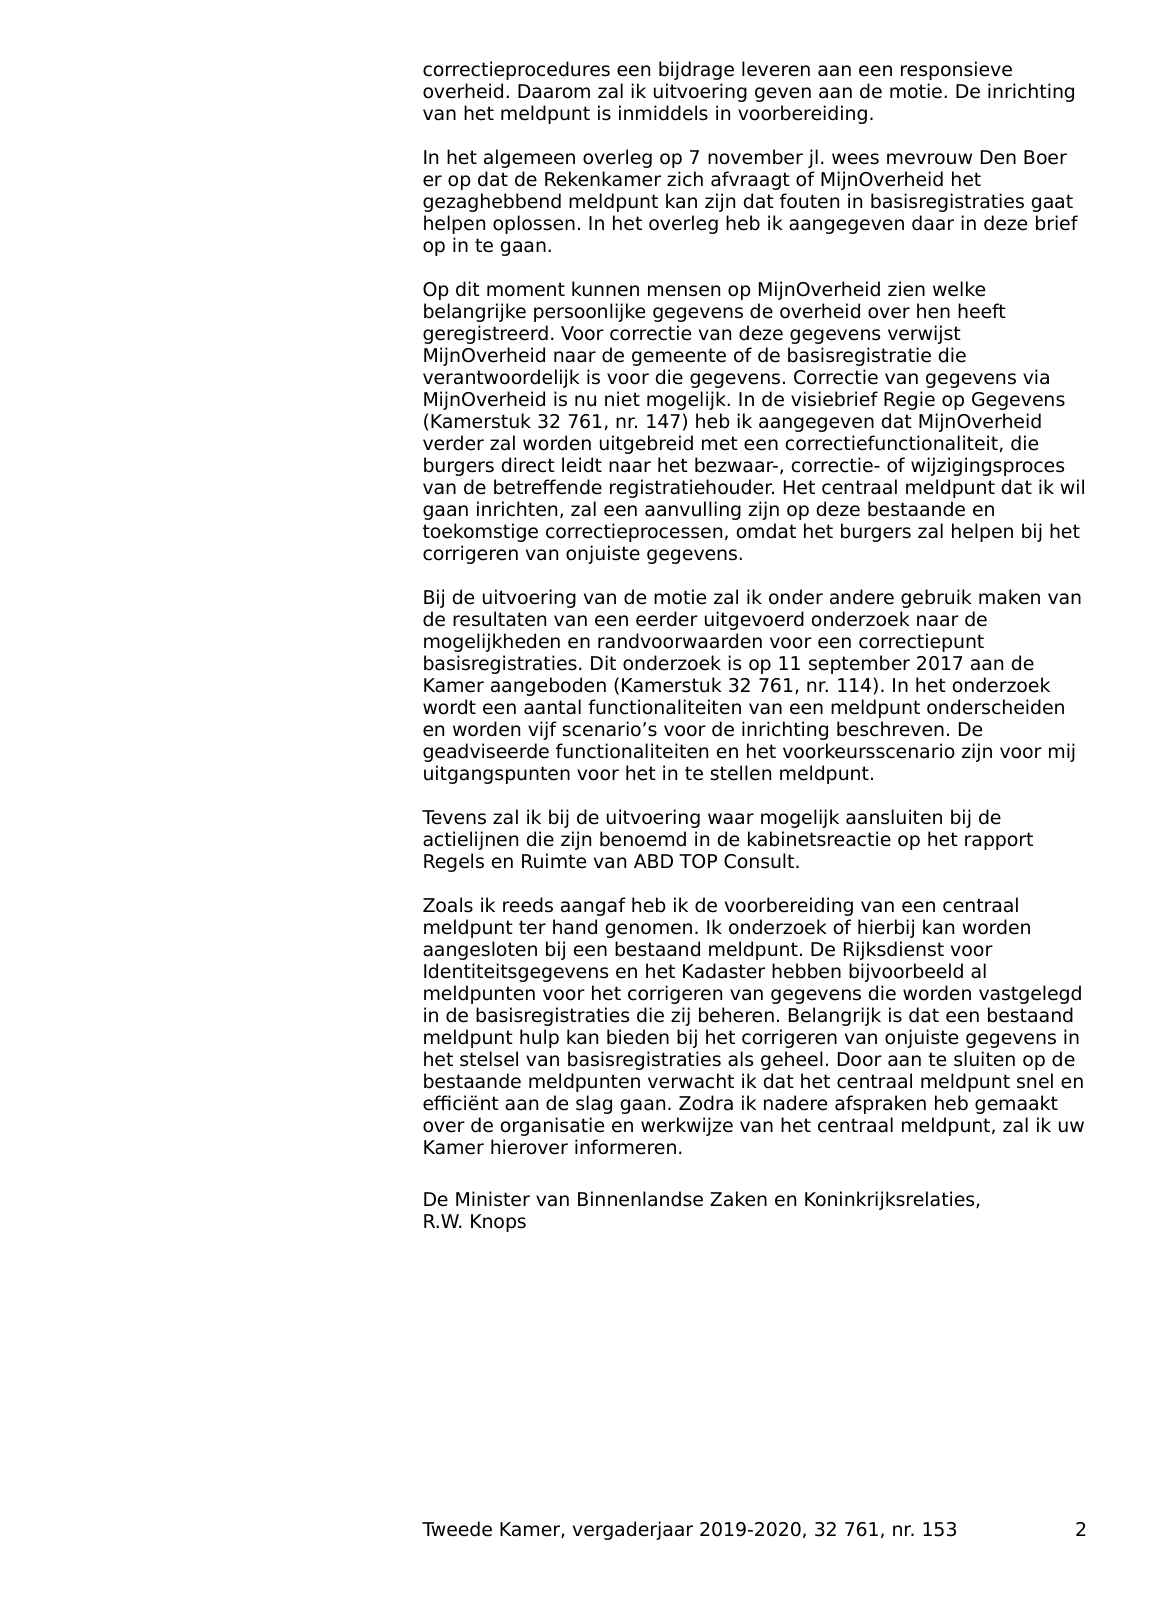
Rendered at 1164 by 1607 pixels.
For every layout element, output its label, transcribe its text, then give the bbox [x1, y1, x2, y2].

text In het algemeen overleg op 7 november jl. wees mevrouw Den Boer er op dat de Rekenkamer zich afvraagt of MijnOverheid het gezaghebbend meldpunt kan zijn dat fouten in basisregistraties gaat helpen oplossen. In het overleg heb ik aangegeven daar in deze brief op in te gaan. [422, 147, 1087, 257]
text Tevens zal ik bij de uitvoering waar mogelijk aansluiten bij de actielijnen die zijn benoemd in de kabinetsreactie op het rapport Regels en Ruimte van ABD TOP Consult. [422, 807, 1087, 873]
text De Minister van Binnenlandse Zaken en Koninkrijksrelaties, R.W. Knops [422, 1189, 1087, 1233]
text correctieprocedures een bijdrage leveren aan een responsieve overheid. Daarom zal ik uitvoering geven aan de motie. De inrichting van het meldpunt is inmiddels in voorbereiding. [422, 59, 1087, 125]
text Op dit moment kunnen mensen op MijnOverheid zien welke belangrijke persoonlijke gegevens de overheid over hen heeft geregistreerd. Voor correctie van deze gegevens verwijst MijnOverheid naar de gemeente of de basisregistratie die verantwoordelijk is voor die gegevens. Correctie van gegevens via MijnOverheid is nu niet mogelijk. In de visiebrief Regie op Gegevens (Kamerstuk 32 761, nr. 147) heb ik aangegeven dat MijnOverheid verder zal worden uitgebreid met een correctiefunctionaliteit, die burgers direct leidt naar het bezwaar-, correctie- of wijzigingsproces van de betreffende registratiehouder. Het centraal meldpunt dat ik wil gaan inrichten, zal een aanvulling zijn op deze bestaande en toekomstige correctieprocessen, omdat het burgers zal helpen bij het corrigeren van onjuiste gegevens. [422, 279, 1087, 565]
text Bij de uitvoering van de motie zal ik onder andere gebruik maken van de resultaten van een eerder uitgevoerd onderzoek naar de mogelijkheden en randvoorwaarden voor een correctiepunt basisregistraties. Dit onderzoek is op 11 september 2017 aan de Kamer aangeboden (Kamerstuk 32 761, nr. 114). In het onderzoek wordt een aantal functionaliteiten van een meldpunt onderscheiden en worden vijf scenario’s voor de inrichting beschreven. De geadviseerde functionaliteiten en het voorkeursscenario zijn voor mij uitgangspunten voor het in te stellen meldpunt. [422, 587, 1087, 785]
text Zoals ik reeds aangaf heb ik de voorbereiding van een centraal meldpunt ter hand genomen. Ik onderzoek of hierbij kan worden aangesloten bij een bestaand meldpunt. De Rijksdienst voor Identiteitsgegevens en het Kadaster hebben bijvoorbeeld al meldpunten voor het corrigeren van gegevens die worden vastgelegd in de basisregistraties die zij beheren. Belangrijk is dat een bestaand meldpunt hulp kan bieden bij het corrigeren van onjuiste gegevens in het stelsel van basisregistraties als geheel. Door aan te sluiten op de bestaande meldpunten verwacht ik dat het centraal meldpunt snel en efficiënt aan de slag gaan. Zodra ik nadere afspraken heb gemaakt over de organisatie en werkwijze van het centraal meldpunt, zal ik uw Kamer hierover informeren. [422, 895, 1087, 1159]
